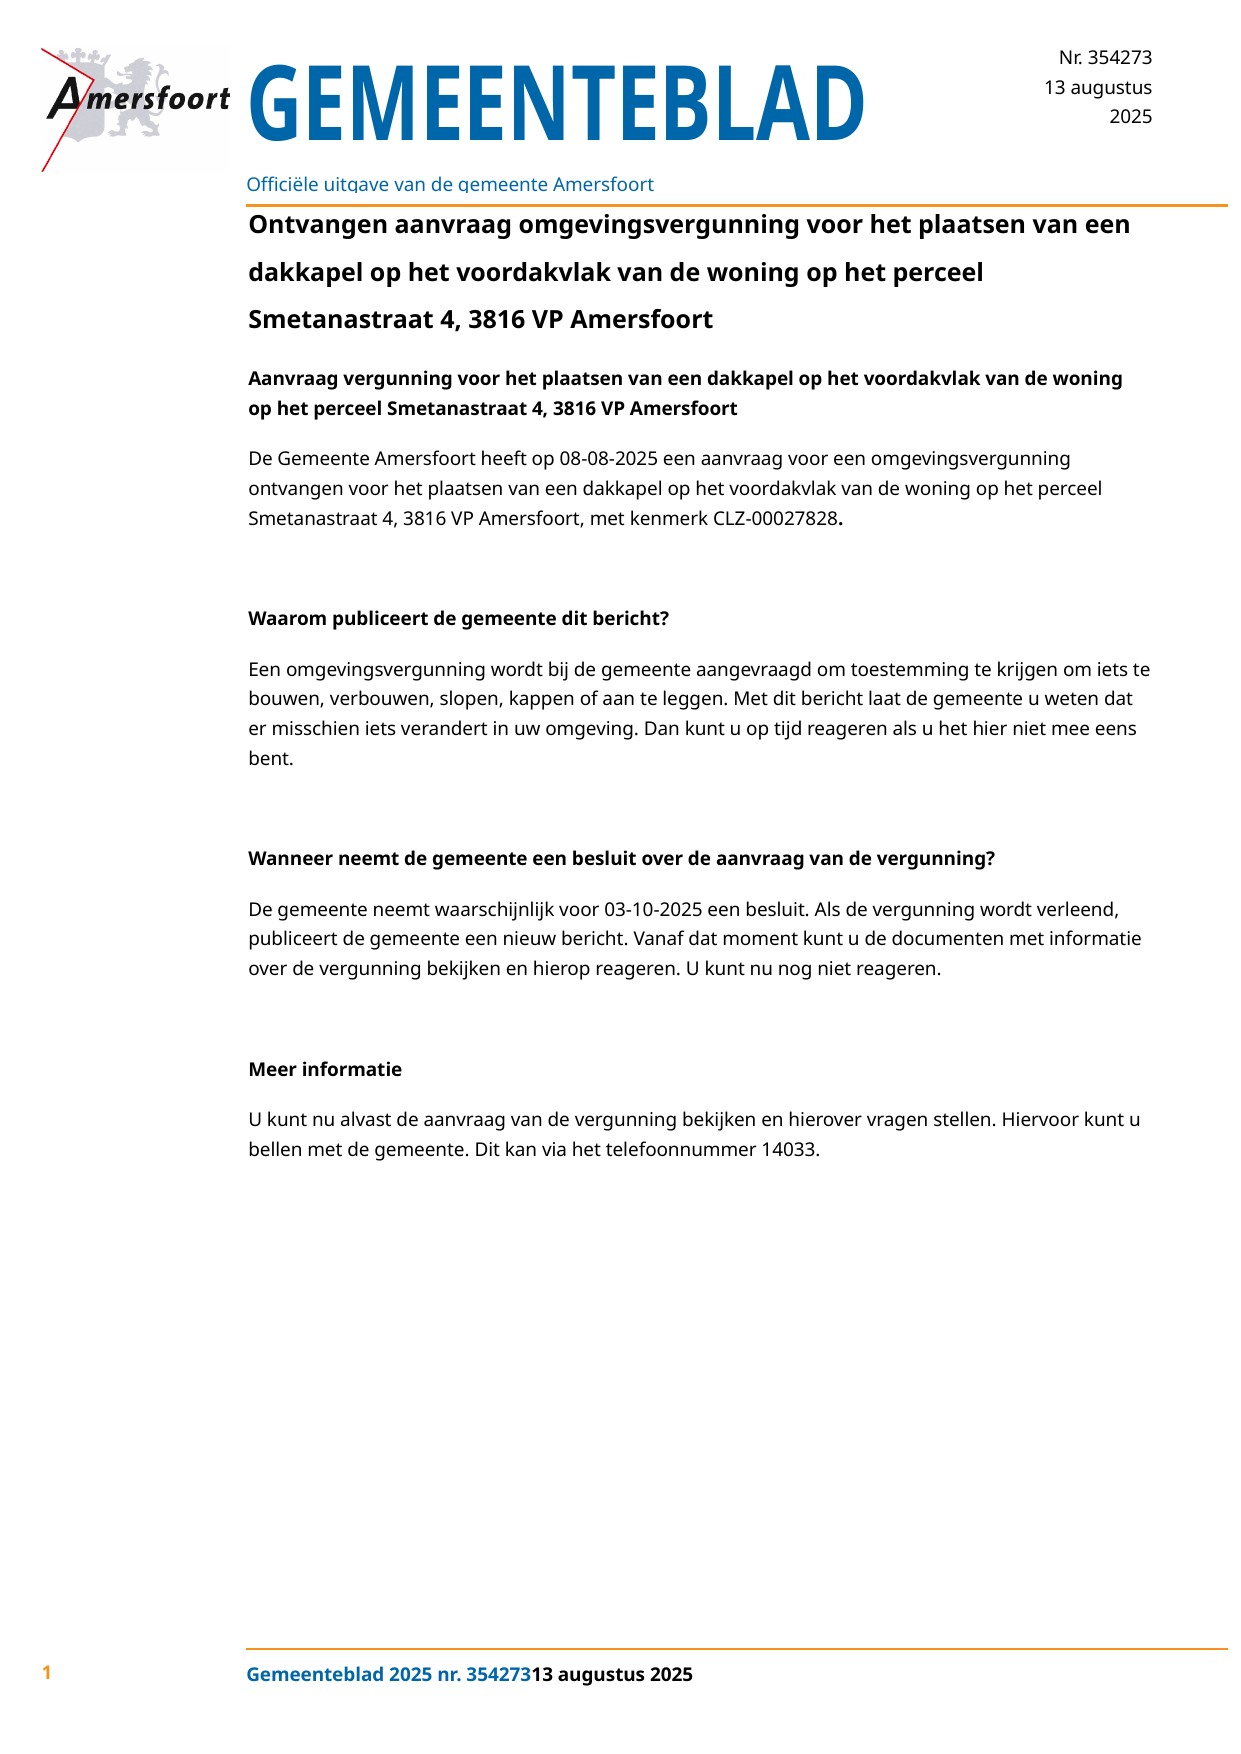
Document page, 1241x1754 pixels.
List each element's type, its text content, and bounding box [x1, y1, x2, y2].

text De gemeente neemt waarschijnlijk voor 03-10-2025 een besluit. Als de vergunning wordt verleend, publiceert de gemeente een nieuw bericht. Vanaf dat moment kunt u de documenten met informatie over de vergunning bekijken en hierop reageren. U kunt nu nog niet reageren. [248, 896, 1152, 981]
text U kunt nu alvast de aanvraag van de vergunning bekijken en hierover vragen stellen. Hiervoor kunt u bellen met de gemeente. Dit kan via het telefoonnummer 14033. [248, 1106, 1152, 1162]
text Meer informatie [248, 1056, 1152, 1082]
text Een omgevingsvergunning wordt bij de gemeente aangevraagd om toestemming te krijgen om iets te bouwen, verbouwen, slopen, kappen of aan te leggen. Met dit bericht laat de gemeente u weten dat er misschien iets verandert in uw omgeving. Dan kunt u op tijd reageren als u het hier niet mee eens bent. [248, 656, 1152, 770]
text De Gemeente Amersfoort heeft op 08-08-2025 een aanvraag voor een omgevingsvergunning ontvangen voor het plaatsen van een dakkapel op het voordakvlak van de woning op het perceel Smetanastraat 4, 3816 VP Amersfoort, met kenmerk CLZ-00027828. [248, 446, 1152, 530]
picture [41, 47, 231, 172]
text Waarom publiceert de gemeente dit bericht? [248, 606, 1152, 631]
text Wanneer neemt de gemeente een besluit over de aanvraag van de vergunning? [248, 846, 1152, 871]
text Ontvangen aanvraag omgevingsvergunning voor het plaatsen van een dakkapel op het voordakvlak van de woning op het perceel Smetanastraat 4, 3816 VP Amersfoort [248, 207, 1152, 336]
text Aanvraag vergunning voor het plaatsen van een dakkapel op het voordakvlak van de woning op het perceel Smetanastraat 4, 3816 VP Amersfoort [248, 366, 1152, 421]
